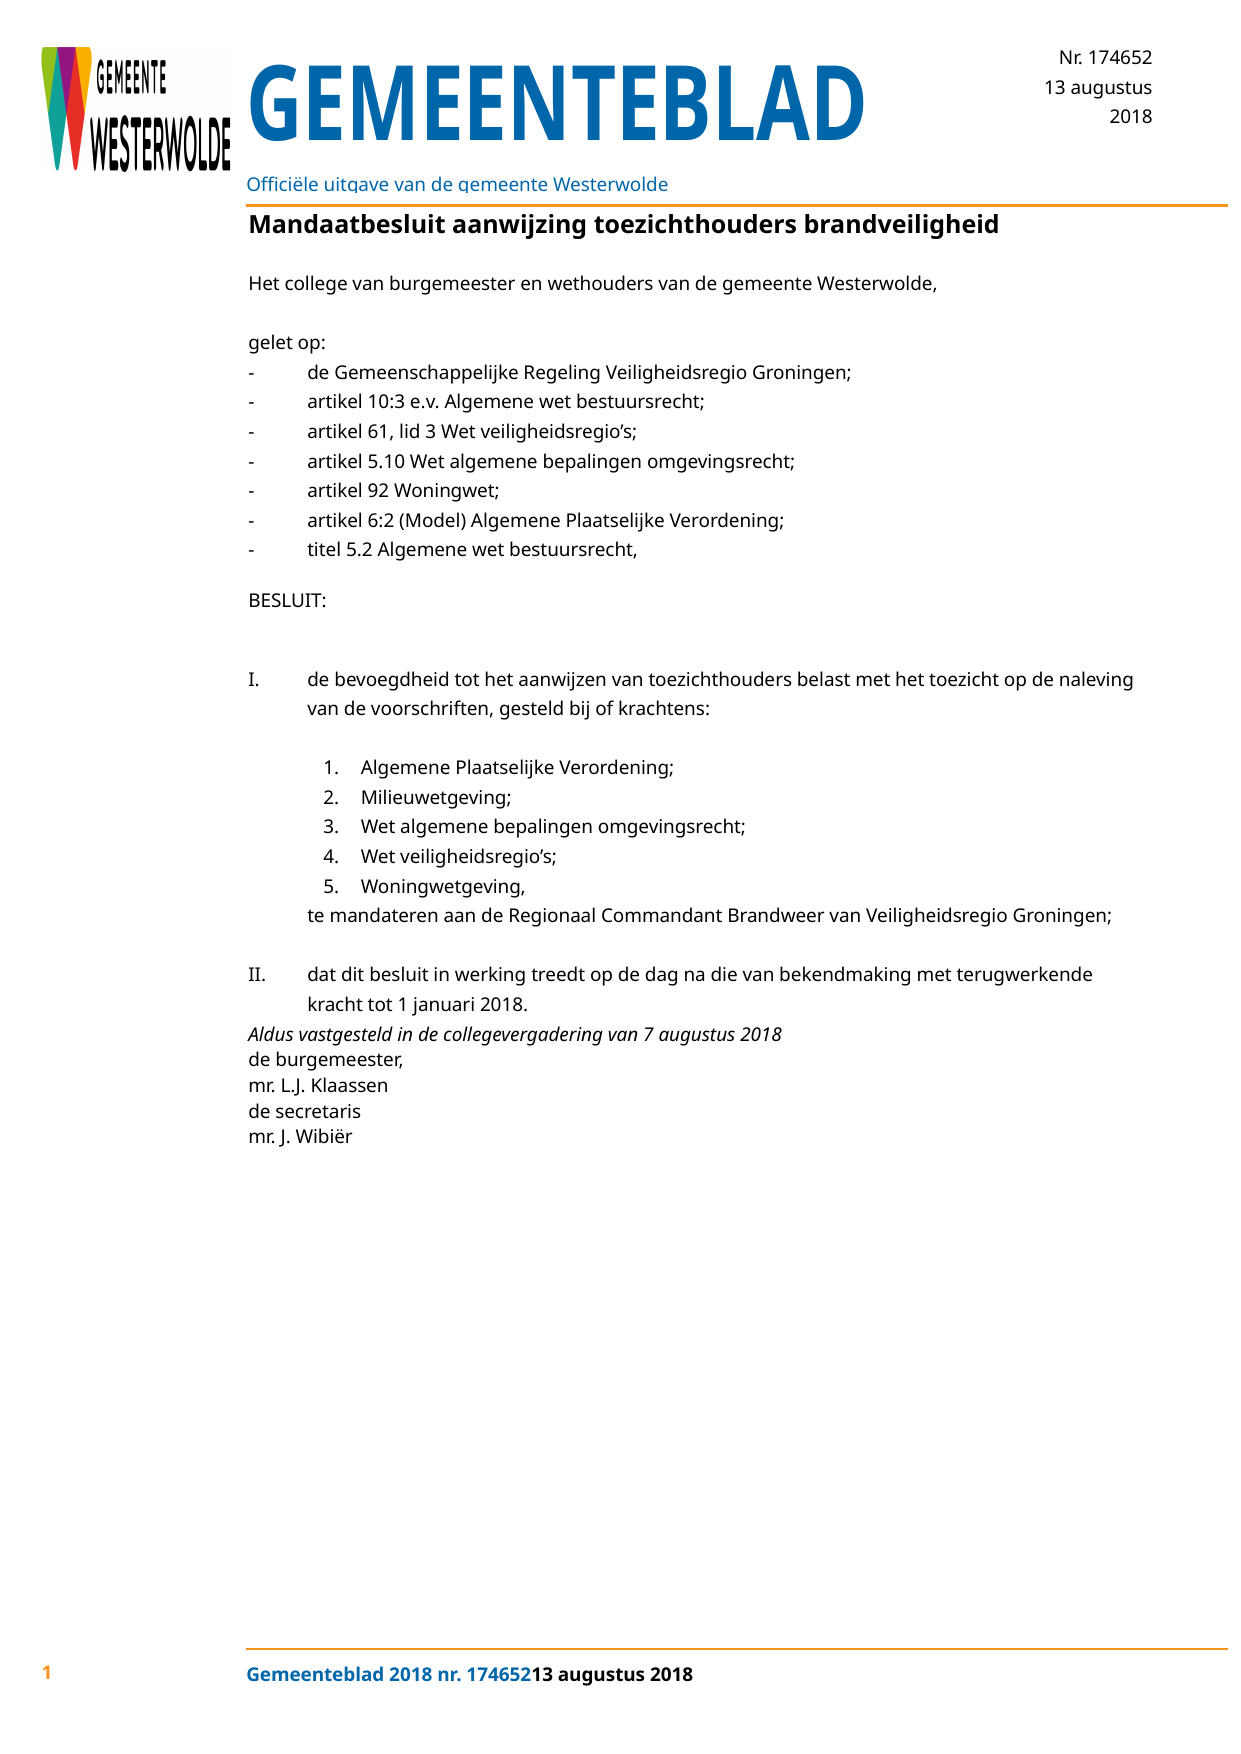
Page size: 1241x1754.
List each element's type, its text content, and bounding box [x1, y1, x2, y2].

text Aldus vastgesteld in de collegevergadering van 7 augustus 2018 [248, 1021, 1152, 1046]
list artikel 92 Woningwet; [248, 477, 1152, 503]
list artikel 6:2 (Model) Algemene Plaatselijke Verordening; [248, 507, 1152, 533]
text Het college van burgemeester en wethouders van de gemeente Westerwolde, [248, 270, 1152, 296]
list Wet veiligheidsregio’s; [323, 843, 1152, 869]
text mr. J. Wibiër [248, 1124, 1152, 1149]
text BESLUIT: [248, 587, 1152, 613]
list titel 5.2 Algemene wet bestuursrecht, [248, 537, 1152, 562]
list dat dit besluit in werking treedt op de dag na die van bekendmaking met terugwerkende kracht tot 1 januari 2018. [248, 962, 1152, 1017]
text Mandaatbesluit aanwijzing toezichthouders brandveiligheid [248, 207, 1152, 241]
text de secretaris [248, 1098, 1152, 1124]
list Woningwetgeving, [323, 873, 1152, 898]
text gelet op: [248, 329, 1152, 355]
list de Gemeenschappelijke Regeling Veiligheidsregio Groningen; [248, 359, 1152, 385]
text mr. L.J. Klaassen [248, 1072, 1152, 1098]
list Algemene Plaatselijke Verordening; [323, 754, 1152, 780]
list artikel 10:3 e.v. Algemene wet bestuursrecht; [248, 389, 1152, 414]
list artikel 5.10 Wet algemene bepalingen omgevingsrecht; [248, 448, 1152, 473]
list Milieuwetgeving; [323, 784, 1152, 810]
list artikel 61, lid 3 Wet veiligheidsregio’s; [248, 418, 1152, 444]
list de bevoegdheid tot het aanwijzen van toezichthouders belast met het toezicht op de naleving van de voorschriften, gesteld bij of krachtens: [248, 666, 1152, 721]
picture [41, 47, 231, 172]
text de burgemeester, [248, 1046, 1152, 1072]
list Wet algemene bepalingen omgevingsrecht; [323, 814, 1152, 839]
list te mandateren aan de Regionaal Commandant Brandweer van Veiligheidsregio Groningen; [248, 902, 1152, 928]
